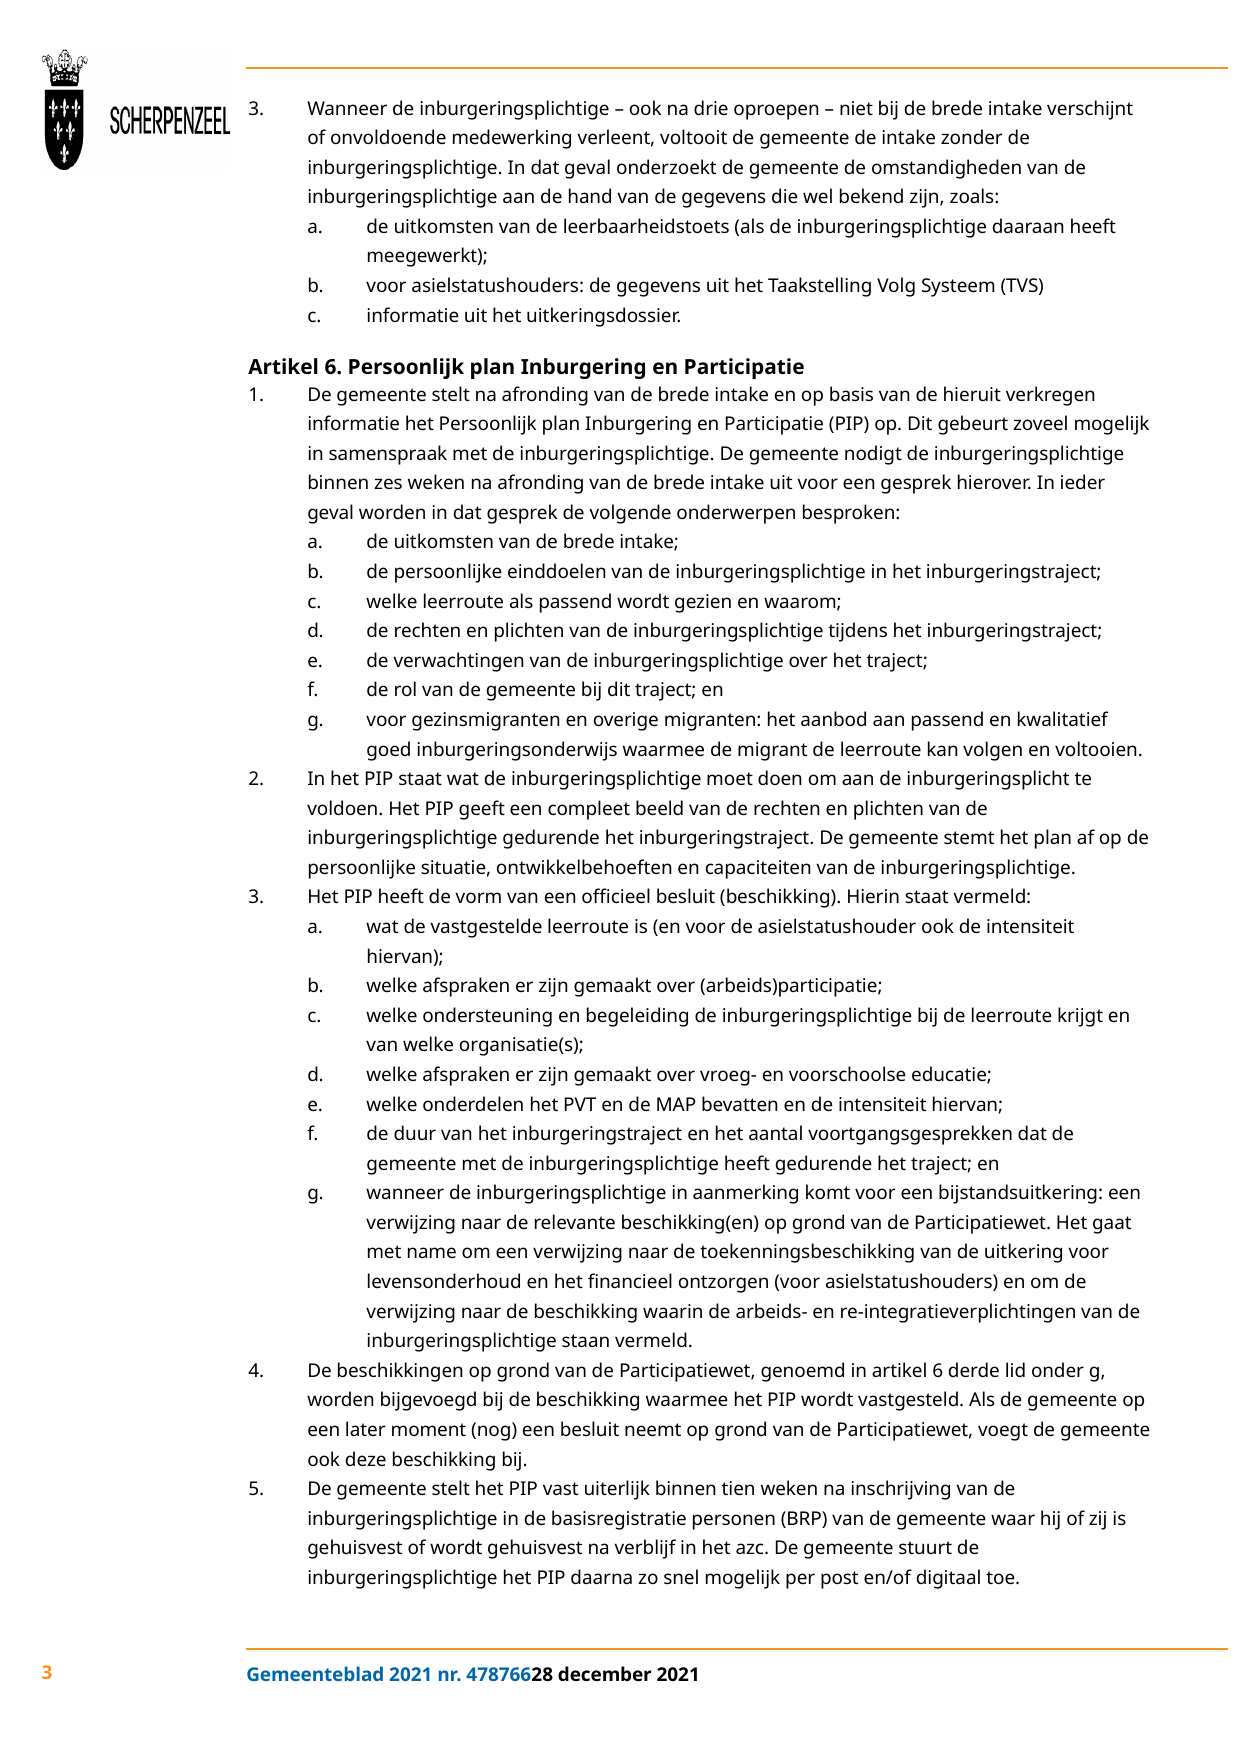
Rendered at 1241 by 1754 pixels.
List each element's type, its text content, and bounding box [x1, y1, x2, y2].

list de rol van de gemeente bij dit traject; en [307, 677, 1152, 702]
text Artikel 6. Persoonlijk plan Inburgering en Participatie [248, 352, 1152, 381]
list welke leerroute als passend wordt gezien en waarom; [307, 588, 1152, 613]
list In het PIP staat wat de inburgeringsplichtige moet doen om aan de inburgeringsplicht te voldoen. Het PIP geeft een compleet beeld van de rechten en plichten van de inburgeringsplichtige gedurende het inburgeringstraject. De gemeente stemt het plan af op de persoonlijke situatie, ontwikkelbehoeften en capaciteiten van de inburgeringsplichtige. [248, 765, 1152, 880]
list De gemeente stelt na afronding van de brede intake en op basis van de hieruit verkregen informatie het Persoonlijk plan Inburgering en Participatie (PIP) op. Dit gebeurt zoveel mogelijk in samenspraak met de inburgeringsplichtige. De gemeente nodigt de inburgeringsplichtige binnen zes weken na afronding van de brede intake uit voor een gesprek hierover. In ieder geval worden in dat gesprek de volgende onderwerpen besproken: [248, 381, 1152, 525]
list voor gezinsmigranten en overige migranten: het aanbod aan passend en kwalitatief goed inburgeringsonderwijs waarmee de migrant de leerroute kan volgen en voltooien. [307, 706, 1152, 761]
list informatie uit het uitkeringsdossier. [307, 302, 1152, 328]
list wanneer de inburgeringsplichtige in aanmerking komt voor een bijstandsuitkering: een verwijzing naar de relevante beschikking(en) op grond van de Participatiewet. Het gaat met name om een verwijzing naar de toekenningsbeschikking van de uitkering voor levensonderhoud en het financieel ontzorgen (voor asielstatushouders) en om de verwijzing naar de beschikking waarin de arbeids- en re-integratieverplichtingen van de inburgeringsplichtige staan vermeld. [307, 1179, 1152, 1353]
list De gemeente stelt het PIP vast uiterlijk binnen tien weken na inschrijving van de inburgeringsplichtige in de basisregistratie personen (BRP) van de gemeente waar hij of zij is gehuisvest of wordt gehuisvest na verblijf in het azc. De gemeente stuurt de inburgeringsplichtige het PIP daarna zo snel mogelijk per post en/of digitaal toe. [248, 1475, 1152, 1590]
list wat de vastgestelde leerroute is (en voor de asielstatushouder ook de intensiteit hiervan); [307, 913, 1152, 968]
list welke afspraken er zijn gemaakt over vroeg- en voorschoolse educatie; [307, 1061, 1152, 1087]
list Het PIP heeft de vorm van een officieel besluit (beschikking). Hierin staat vermeld: [248, 884, 1152, 909]
list de verwachtingen van de inburgeringsplichtige over het traject; [307, 647, 1152, 673]
list Wanneer de inburgeringsplichtige – ook na drie oproepen – niet bij de brede intake verschijnt of onvoldoende medewerking verleent, voltooit de gemeente de intake zonder de inburgeringsplichtige. In dat geval onderzoekt de gemeente de omstandigheden van de inburgeringsplichtige aan de hand van de gegevens die wel bekend zijn, zoals: [248, 95, 1152, 209]
picture [41, 47, 231, 172]
list de duur van het inburgeringstraject en het aantal voortgangsgesprekken dat de gemeente met de inburgeringsplichtige heeft gedurende het traject; en [307, 1120, 1152, 1176]
list de uitkomsten van de leerbaarheidstoets (als de inburgeringsplichtige daaraan heeft meegewerkt); [307, 213, 1152, 268]
list De beschikkingen op grond van de Participatiewet, genoemd in artikel 6 derde lid onder g, worden bijgevoegd bij de beschikking waarmee het PIP wordt vastgesteld. Als de gemeente op een later moment (nog) een besluit neemt op grond van de Participatiewet, voegt de gemeente ook deze beschikking bij. [248, 1357, 1152, 1471]
list de uitkomsten van de brede intake; [307, 529, 1152, 554]
list welke ondersteuning en begeleiding de inburgeringsplichtige bij de leerroute krijgt en van welke organisatie(s); [307, 1002, 1152, 1057]
list voor asielstatushouders: de gegevens uit het Taakstelling Volg Systeem (TVS) [307, 272, 1152, 298]
list welke afspraken er zijn gemaakt over (arbeids)participatie; [307, 972, 1152, 998]
list de persoonlijke einddoelen van de inburgeringsplichtige in het inburgeringstraject; [307, 558, 1152, 584]
list welke onderdelen het PVT en de MAP bevatten en de intensiteit hiervan; [307, 1091, 1152, 1116]
list de rechten en plichten van de inburgeringsplichtige tijdens het inburgeringstraject; [307, 617, 1152, 643]
